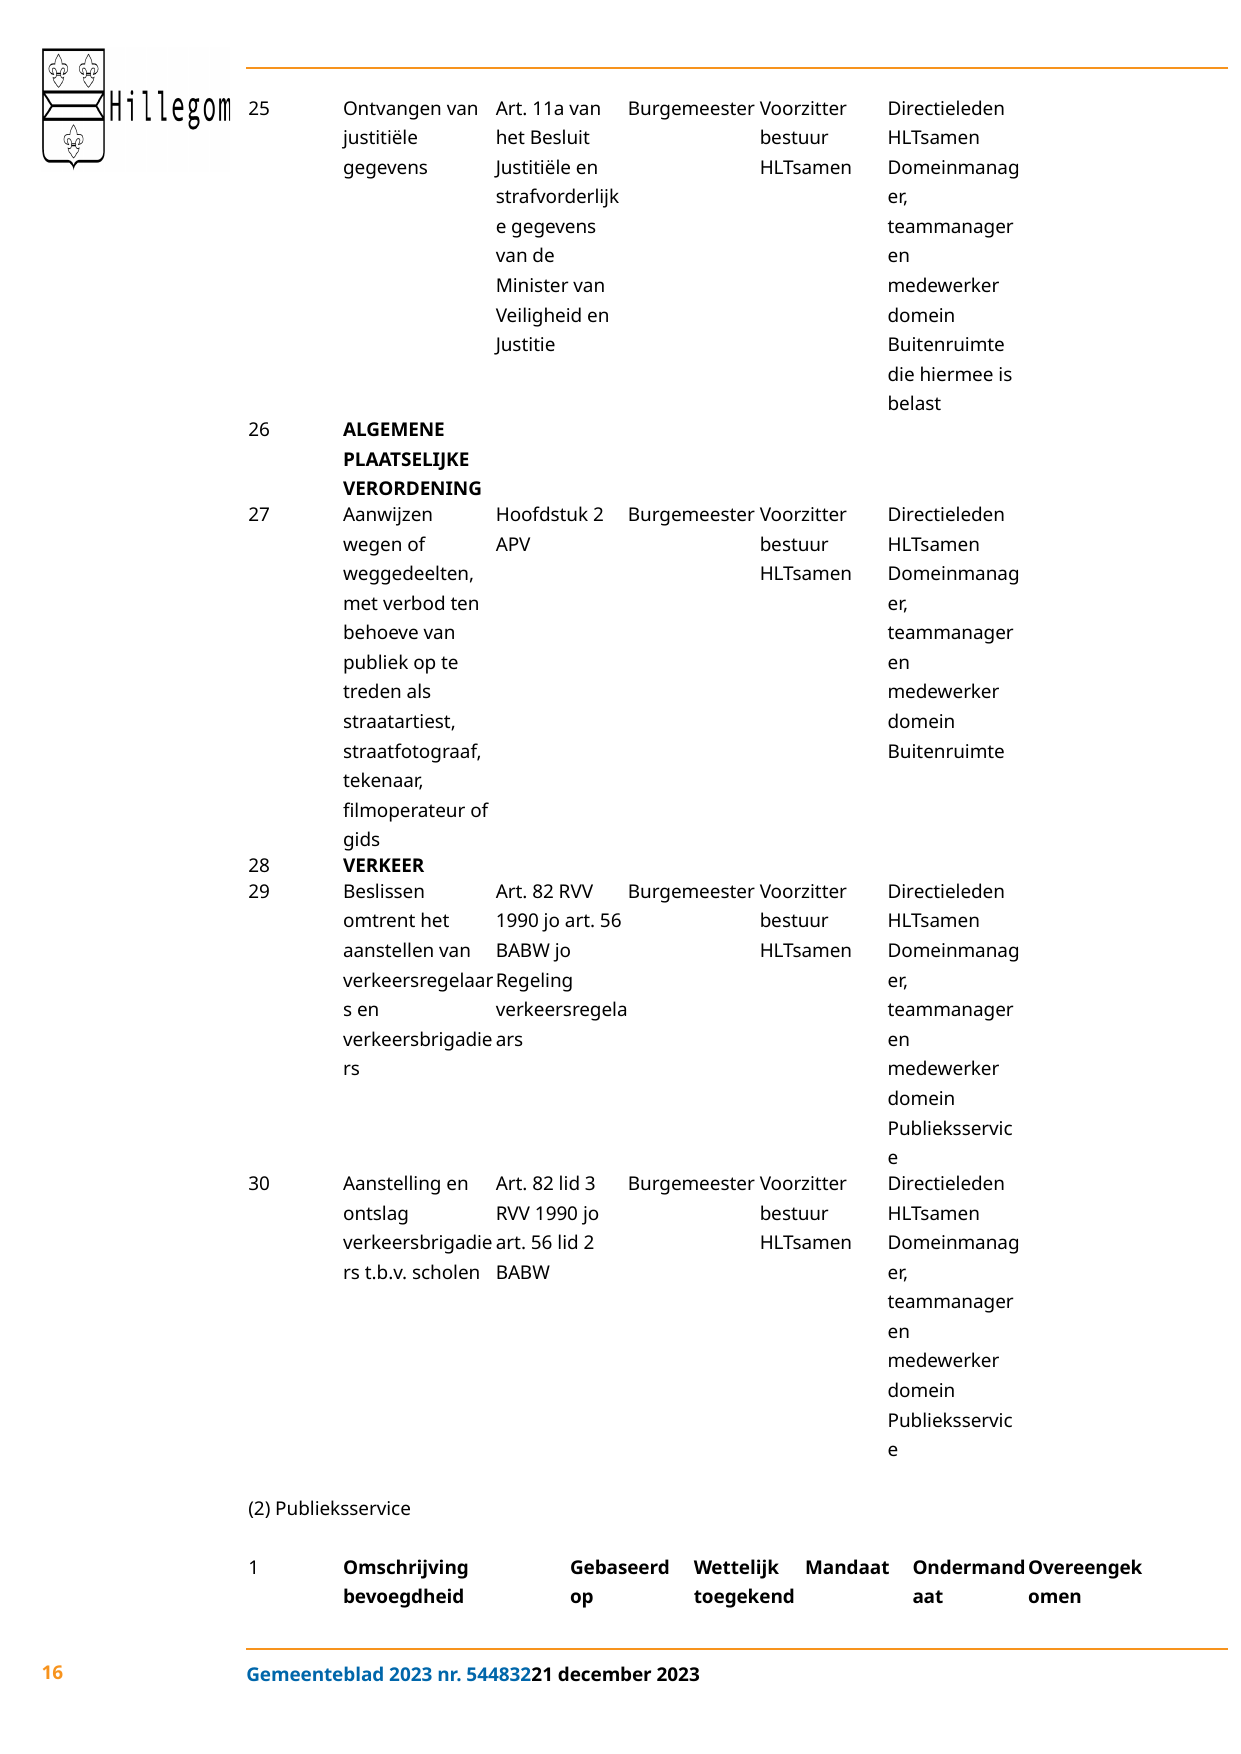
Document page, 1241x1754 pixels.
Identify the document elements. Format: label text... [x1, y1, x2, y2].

table_cell Voorzitter bestuur HLTsamen [760, 95, 887, 416]
table_header Ondermandaat [912, 1554, 1028, 1609]
table_cell Directieleden HLTsamen Domeinmanager, teammanager en medewerker domein Publieksservice [888, 1170, 1019, 1462]
table_header 1 [248, 1554, 343, 1609]
table_cell [1020, 878, 1152, 1170]
table_cell Voorzitter bestuur HLTsamen [760, 501, 887, 852]
table_cell [628, 416, 759, 501]
table_cell Directieleden HLTsamen Domeinmanager, teammanager en medewerker domein Publieksservice [888, 878, 1019, 1170]
table_cell [496, 416, 628, 501]
table_cell [1020, 1170, 1152, 1462]
table_cell Hoofdstuk 2 APV [496, 501, 628, 852]
table_cell Voorzitter bestuur HLTsamen [760, 878, 887, 1170]
table_cell Directieleden HLTsamen Domeinmanager, teammanager en medewerker domein Buitenruimte [888, 501, 1019, 852]
table_cell Ontvangen van justitiële gegevens [343, 95, 496, 416]
table_cell Burgemeester [628, 95, 759, 416]
table_cell 30 [248, 1170, 343, 1462]
table_cell Voorzitter bestuur HLTsamen [760, 1170, 887, 1462]
table_cell [760, 853, 887, 878]
table_cell [760, 416, 887, 501]
table_cell 27 [248, 501, 343, 852]
text (2) Publieksservice [248, 1495, 1152, 1521]
table_cell Aanstelling en ontslag verkeersbrigadiers t.b.v. scholen [343, 1170, 496, 1462]
table_cell Art. 11a van het Besluit Justitiële en strafvorderlijke gegevens van de Minister van Veiligheid en Justitie [496, 95, 628, 416]
table_cell ALGEMENE PLAATSELIJKE VERORDENING [343, 416, 496, 501]
table_header Overeengekomen [1028, 1554, 1152, 1609]
table_cell 26 [248, 416, 343, 501]
table_cell Burgemeester [628, 501, 759, 852]
picture [41, 47, 231, 172]
table_cell [888, 416, 1019, 501]
table_cell [1020, 416, 1152, 501]
table_cell Burgemeester [628, 878, 759, 1170]
table_cell Directieleden HLTsamen Domeinmanager, teammanager en medewerker domein Buitenruimte die hiermee is belast [888, 95, 1019, 416]
table_cell Aanwijzen wegen of weggedeelten, met verbod ten behoeve van publiek op te treden als straatartiest, straatfotograaf, tekenaar, filmoperateur of gids [343, 501, 496, 852]
table_header Gebaseerd op [570, 1554, 693, 1609]
table_cell [1020, 501, 1152, 852]
table_cell Art. 82 RVV 1990 jo art. 56 BABW jo Regeling verkeersregelaars [496, 878, 628, 1170]
table_cell [888, 853, 1019, 878]
table_cell [1020, 95, 1152, 416]
table_cell VERKEER [343, 853, 496, 878]
table_cell 28 [248, 853, 343, 878]
table_header Mandaat [805, 1554, 912, 1609]
table_cell [1020, 853, 1152, 878]
table_cell 29 [248, 878, 343, 1170]
table_cell Art. 82 lid 3 RVV 1990 jo art. 56 lid 2 BABW [496, 1170, 628, 1462]
table_header Wettelijk toegekend [694, 1554, 805, 1609]
table_cell [496, 853, 628, 878]
table_header Omschrijving bevoegdheid [343, 1554, 570, 1609]
table_cell [628, 853, 759, 878]
table_cell Burgemeester [628, 1170, 759, 1462]
table_cell Beslissen omtrent het aanstellen van verkeersregelaars en verkeersbrigadiers [343, 878, 496, 1170]
table_cell 25 [248, 95, 343, 416]
